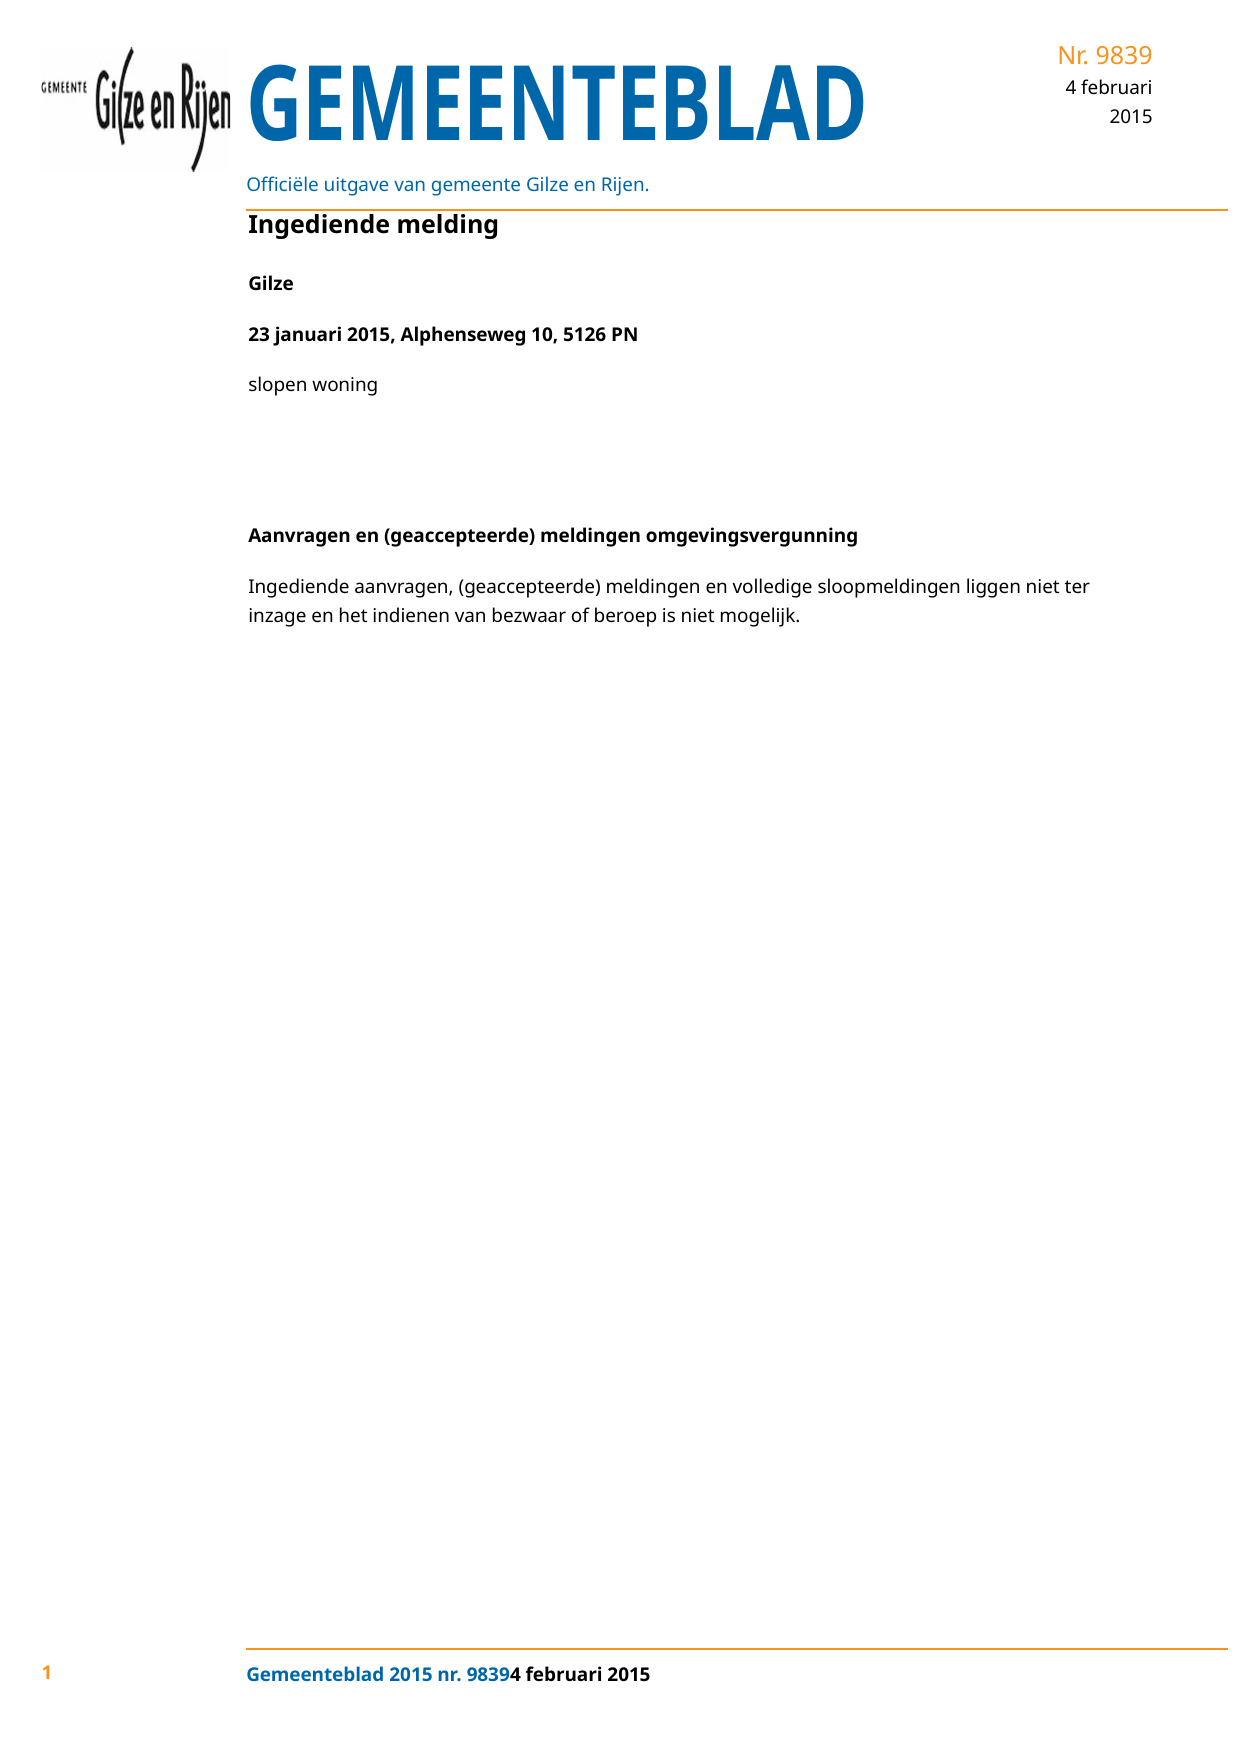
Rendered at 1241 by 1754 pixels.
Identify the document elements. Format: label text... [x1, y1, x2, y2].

text Ingediende aanvragen, (geaccepteerde) meldingen en volledige sloopmeldingen liggen niet ter inzage en het indienen van bezwaar of beroep is niet mogelijk. [248, 573, 1152, 628]
text slopen woning [248, 371, 1152, 397]
text Aanvragen en (geaccepteerde) meldingen omgevingsvergunning [248, 522, 1152, 548]
text Ingediende melding [248, 211, 1152, 241]
picture [41, 47, 231, 172]
text 23 januari 2015, Alphenseweg 10, 5126 PN [248, 321, 1152, 346]
text Gilze [248, 270, 1152, 296]
